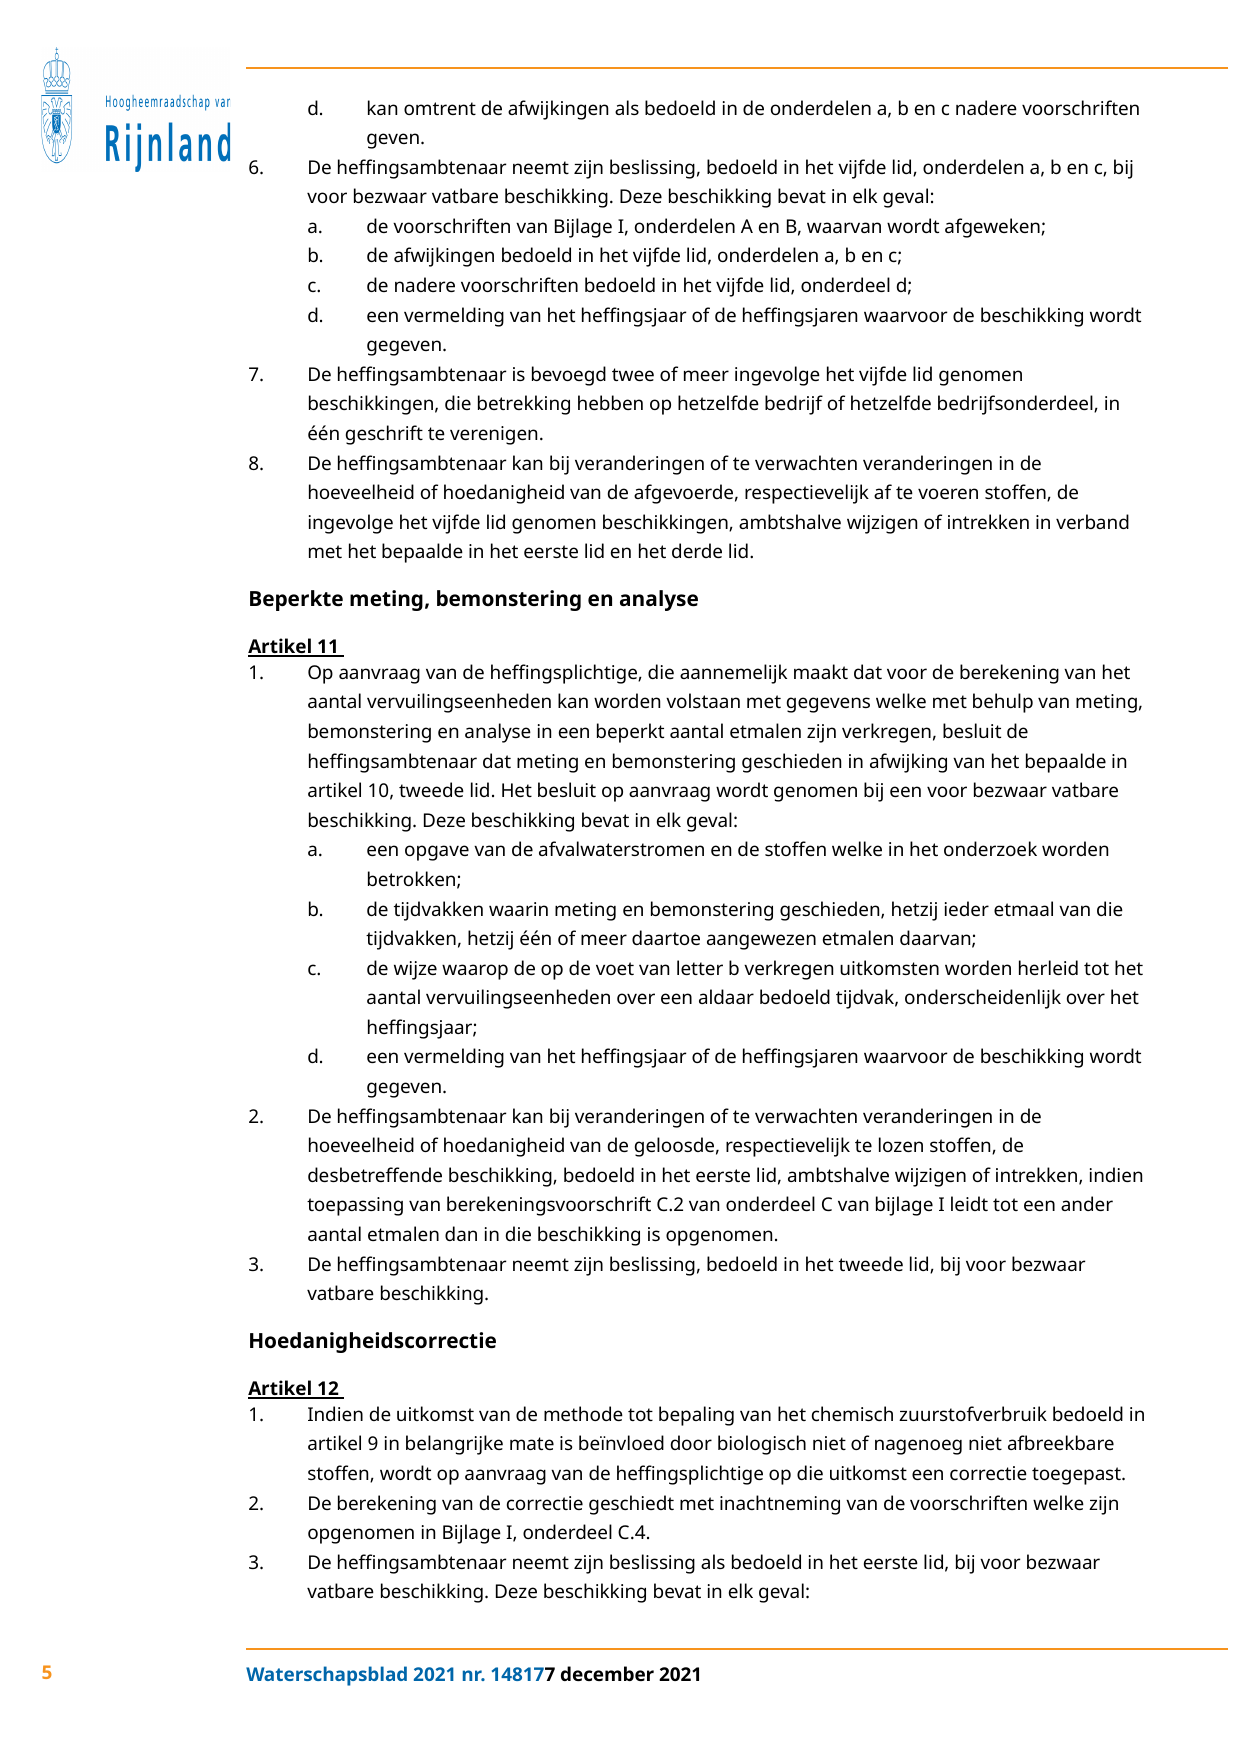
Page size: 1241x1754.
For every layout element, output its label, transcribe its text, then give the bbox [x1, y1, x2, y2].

text Beperkte meting, bemonstering en analyse [248, 584, 1152, 613]
list kan omtrent de afwijkingen als bedoeld in de onderdelen a, b en c nadere voorschriften geven. [307, 95, 1152, 150]
text Artikel 11 [248, 633, 1152, 659]
list de afwijkingen bedoeld in het vijfde lid, onderdelen a, b en c; [307, 243, 1152, 268]
picture [41, 47, 231, 172]
list een opgave van de afvalwaterstromen en de stoffen welke in het onderzoek worden betrokken; [307, 837, 1152, 892]
list een vermelding van het heffingsjaar of de heffingsjaren waarvoor de beschikking wordt gegeven. [307, 302, 1152, 357]
list De berekening van de correctie geschiedt met inachtneming van de voorschriften welke zijn opgenomen in Bijlage I, onderdeel C.4. [248, 1490, 1152, 1545]
list Indien de uitkomst van de methode tot bepaling van het chemisch zuurstofverbruik bedoeld in artikel 9 in belangrijke mate is beïnvloed door biologisch niet of nagenoeg niet afbreekbare stoffen, wordt op aanvraag van de heffingsplichtige op die uitkomst een correctie toegepast. [248, 1401, 1152, 1486]
list De heffingsambtenaar is bevoegd twee of meer ingevolge het vijfde lid genomen beschikkingen, die betrekking hebben op hetzelfde bedrijf of hetzelfde bedrijfsonderdeel, in één geschrift te verenigen. [248, 361, 1152, 446]
list De heffingsambtenaar kan bij veranderingen of te verwachten veranderingen in de hoeveelheid of hoedanigheid van de geloosde, respectievelijk te lozen stoffen, de desbetreffende beschikking, bedoeld in het eerste lid, ambtshalve wijzigen of intrekken, indien toepassing van berekeningsvoorschrift C.2 van onderdeel C van bijlage I leidt tot een ander aantal etmalen dan in die beschikking is opgenomen. [248, 1103, 1152, 1247]
list De heffingsambtenaar neemt zijn beslissing, bedoeld in het vijfde lid, onderdelen a, b en c, bij voor bezwaar vatbare beschikking. Deze beschikking bevat in elk geval: [248, 154, 1152, 209]
text Artikel 12 [248, 1375, 1152, 1401]
list de voorschriften van Bijlage I, onderdelen A en B, waarvan wordt afgeweken; [307, 213, 1152, 239]
list De heffingsambtenaar kan bij veranderingen of te verwachten veranderingen in de hoeveelheid of hoedanigheid van de afgevoerde, respectievelijk af te voeren stoffen, de ingevolge het vijfde lid genomen beschikkingen, ambtshalve wijzigen of intrekken in verband met het bepaalde in het eerste lid en het derde lid. [248, 450, 1152, 564]
list Op aanvraag van de heffingsplichtige, die aannemelijk maakt dat voor de berekening van het aantal vervuilingseenheden kan worden volstaan met gegevens welke met behulp van meting, bemonstering en analyse in een beperkt aantal etmalen zijn verkregen, besluit de heffingsambtenaar dat meting en bemonstering geschieden in afwijking van het bepaalde in artikel 10, tweede lid. Het besluit op aanvraag wordt genomen bij een voor bezwaar vatbare beschikking. Deze beschikking bevat in elk geval: [248, 659, 1152, 833]
text Hoedanigheidscorrectie [248, 1326, 1152, 1354]
list de nadere voorschriften bedoeld in het vijfde lid, onderdeel d; [307, 272, 1152, 298]
list de tijdvakken waarin meting en bemonstering geschieden, hetzij ieder etmaal van die tijdvakken, hetzij één of meer daartoe aangewezen etmalen daarvan; [307, 896, 1152, 951]
list een vermelding van het heffingsjaar of de heffingsjaren waarvoor de beschikking wordt gegeven. [307, 1044, 1152, 1099]
list De heffingsambtenaar neemt zijn beslissing, bedoeld in het tweede lid, bij voor bezwaar vatbare beschikking. [248, 1251, 1152, 1306]
list de wijze waarop de op de voet van letter b verkregen uitkomsten worden herleid tot het aantal vervuilingseenheden over een aldaar bedoeld tijdvak, onderscheidenlijk over het heffingsjaar; [307, 955, 1152, 1040]
list De heffingsambtenaar neemt zijn beslissing als bedoeld in het eerste lid, bij voor bezwaar vatbare beschikking. Deze beschikking bevat in elk geval: [248, 1549, 1152, 1604]
